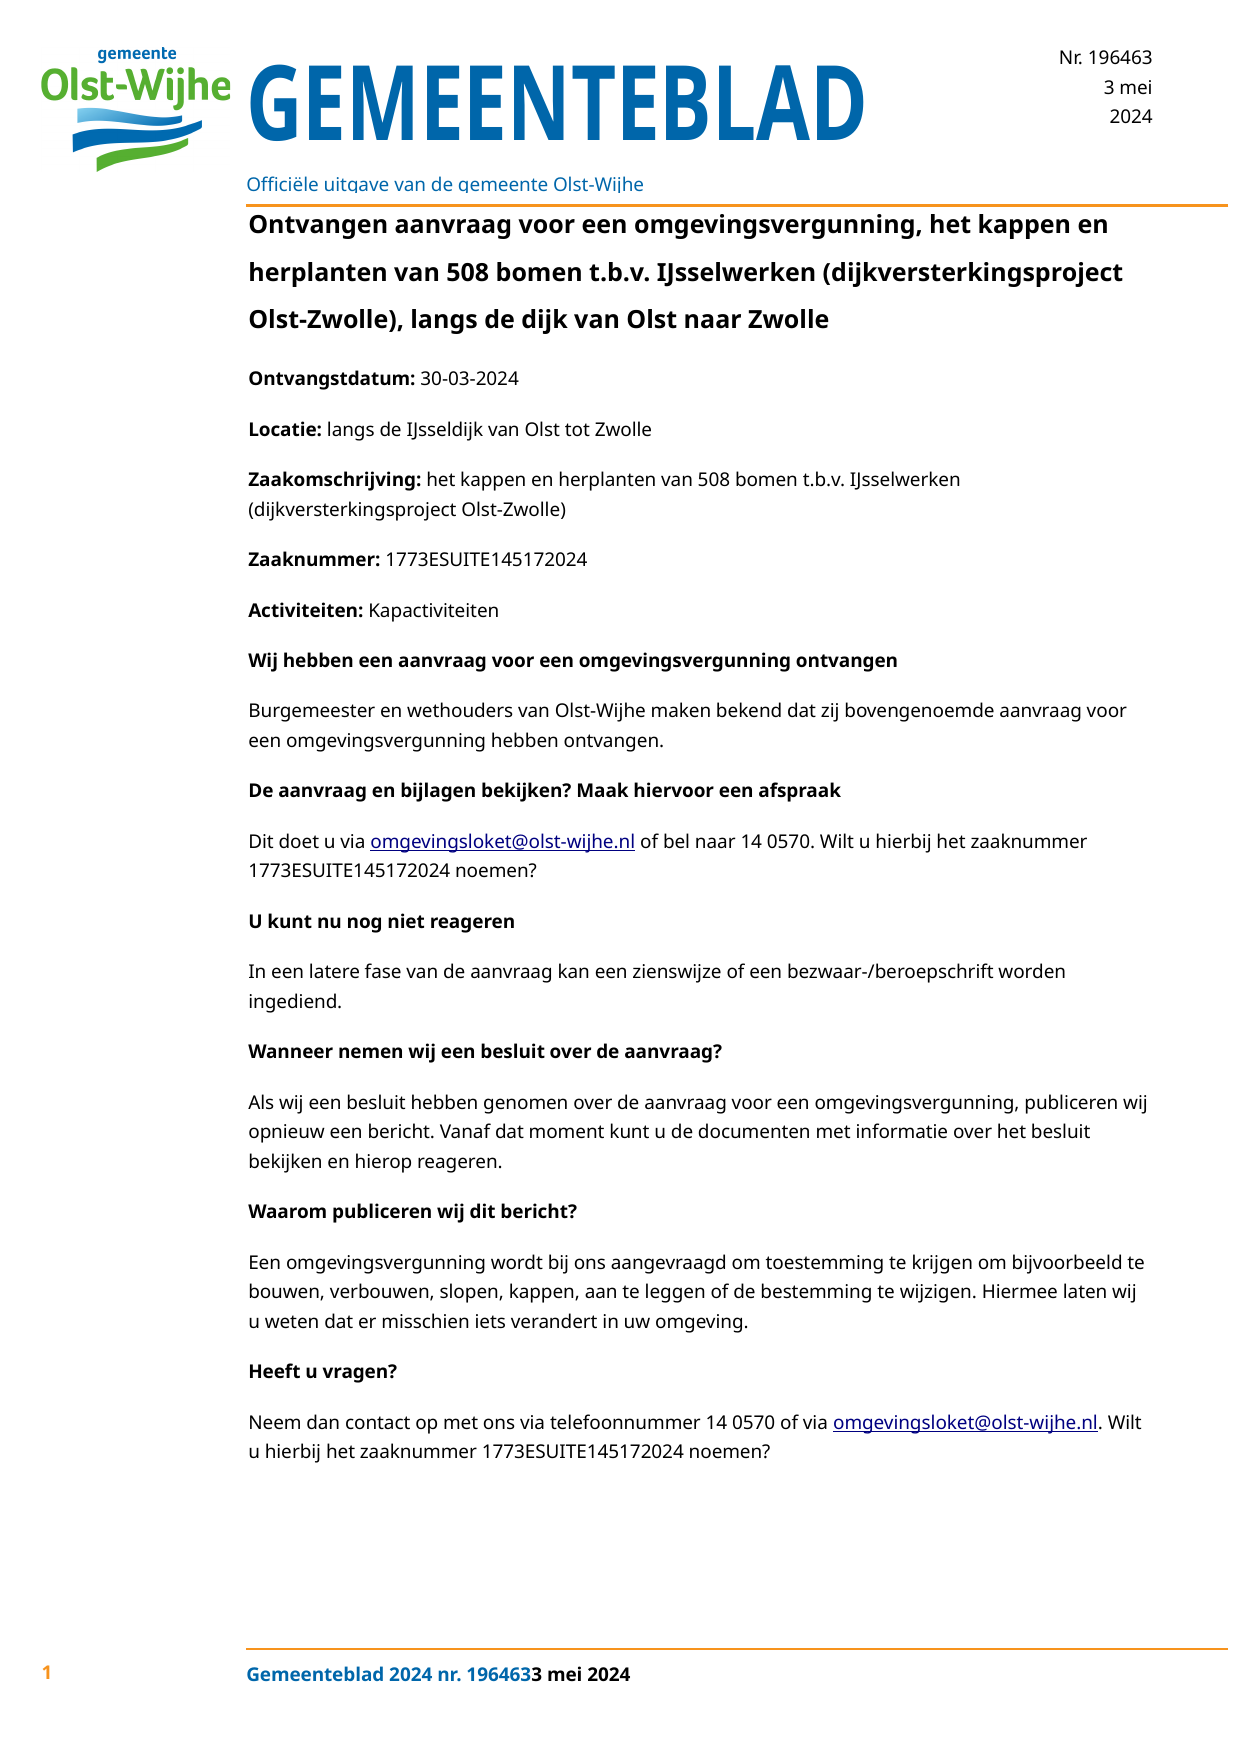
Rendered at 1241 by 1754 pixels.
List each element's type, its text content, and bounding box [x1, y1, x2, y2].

text Waarom publiceren wij dit bericht? [248, 1198, 1152, 1224]
text Activiteiten: Kapactiviteiten [248, 597, 1152, 622]
text Zaakomschrijving: het kappen en herplanten van 508 bomen t.b.v. IJsselwerken (dijkversterkingsproject Olst-Zwolle) [248, 466, 1152, 522]
text De aanvraag en bijlagen bekijken? Maak hiervoor een afspraak [248, 778, 1152, 803]
text Wij hebben een aanvraag voor een omgevingsvergunning ontvangen [248, 647, 1152, 673]
text Wanneer nemen wij een besluit over de aanvraag? [248, 1038, 1152, 1064]
text Ontvangstdatum: 30-03-2024 [248, 366, 1152, 391]
text Locatie: langs de IJsseldijk van Olst tot Zwolle [248, 416, 1152, 442]
picture [41, 47, 231, 172]
text Ontvangen aanvraag voor een omgevingsvergunning, het kappen en herplanten van 508 bomen t.b.v. IJsselwerken (dijkversterkingsproject Olst-Zwolle), langs de dijk van Olst naar Zwolle [248, 207, 1152, 336]
text Een omgevingsvergunning wordt bij ons aangevraagd om toestemming te krijgen om bijvoorbeeld te bouwen, verbouwen, slopen, kappen, aan te leggen of de bestemming te wijzigen. Hiermee laten wij u weten dat er misschien iets verandert in uw omgeving. [248, 1249, 1152, 1334]
text Burgemeester en wethouders van Olst-Wijhe maken bekend dat zij bovengenoemde aanvraag voor een omgevingsvergunning hebben ontvangen. [248, 698, 1152, 753]
text Heeft u vragen? [248, 1358, 1152, 1384]
text Dit doet u via omgevingsloket@olst-wijhe.nl of bel naar 14 0570. Wilt u hierbij het zaaknummer 1773ESUITE145172024 noemen? [248, 828, 1152, 883]
text U kunt nu nog niet reageren [248, 908, 1152, 934]
text In een latere fase van de aanvraag kan een zienswijze of een bezwaar-/beroepschrift worden ingediend. [248, 958, 1152, 1014]
text Zaaknummer: 1773ESUITE145172024 [248, 546, 1152, 572]
text Neem dan contact op met ons via telefoonnummer 14 0570 of via omgevingsloket@olst-wijhe.nl. Wilt u hierbij het zaaknummer 1773ESUITE145172024 noemen? [248, 1409, 1152, 1464]
text Als wij een besluit hebben genomen over de aanvraag voor een omgevingsvergunning, publiceren wij opnieuw een bericht. Vanaf dat moment kunt u de documenten met informatie over het besluit bekijken en hierop reageren. [248, 1089, 1152, 1174]
